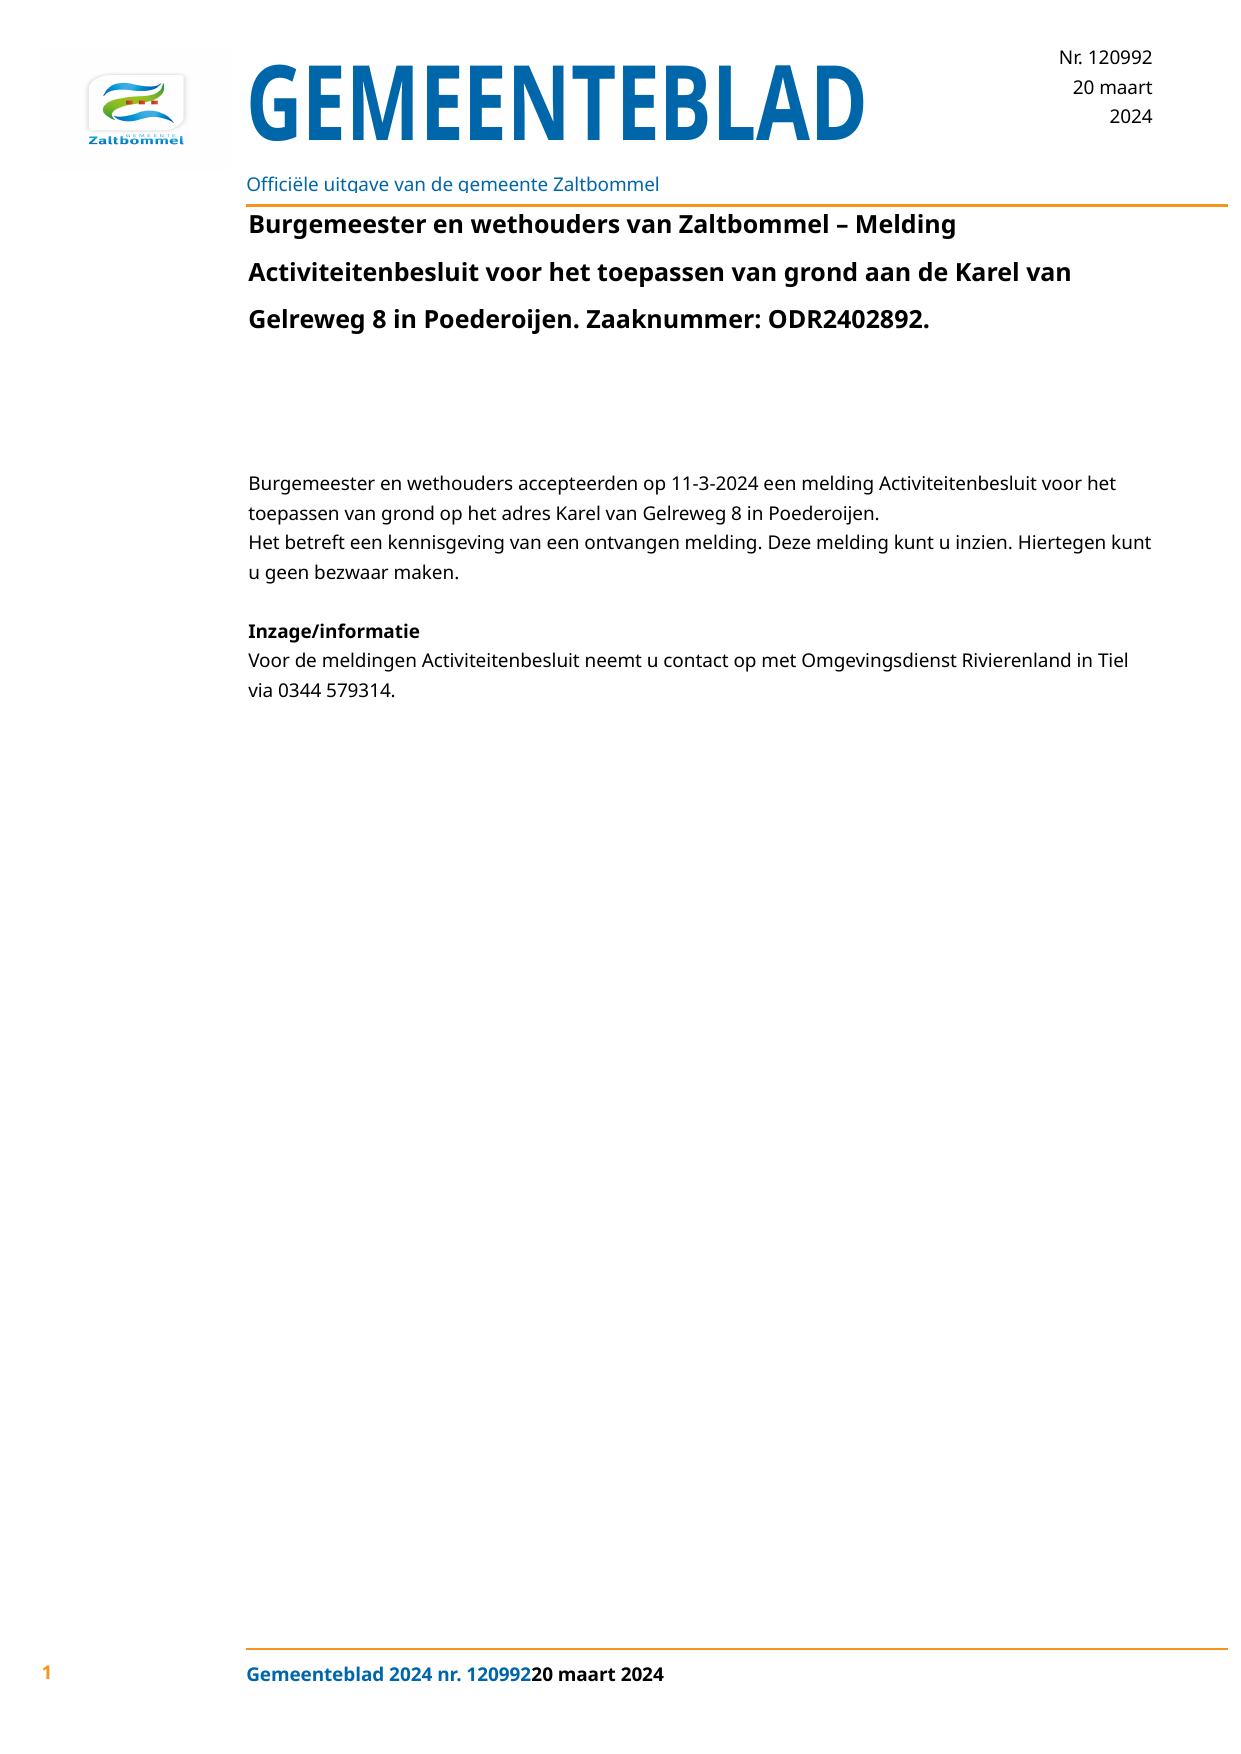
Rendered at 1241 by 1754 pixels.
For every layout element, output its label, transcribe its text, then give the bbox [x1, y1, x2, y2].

text Burgemeester en wethouders van Zaltbommel – Melding Activiteitenbesluit voor het toepassen van grond aan de Karel van Gelreweg 8 in Poederoijen. Zaaknummer: ODR2402892. [248, 207, 1152, 336]
picture [41, 47, 231, 172]
text Inzage/informatie [248, 618, 1152, 644]
text Het betreft een kennisgeving van een ontvangen melding. Deze melding kunt u inzien. Hiertegen kunt u geen bezwaar maken. [248, 529, 1152, 584]
text Burgemeester en wethouders accepteerden op 11-3-2024 een melding Activiteitenbesluit voor het toepassen van grond op het adres Karel van Gelreweg 8 in Poederoijen. [248, 470, 1152, 525]
text Voor de meldingen Activiteitenbesluit neemt u contact op met Omgevingsdienst Rivierenland in Tiel via 0344 579314. [248, 648, 1152, 703]
